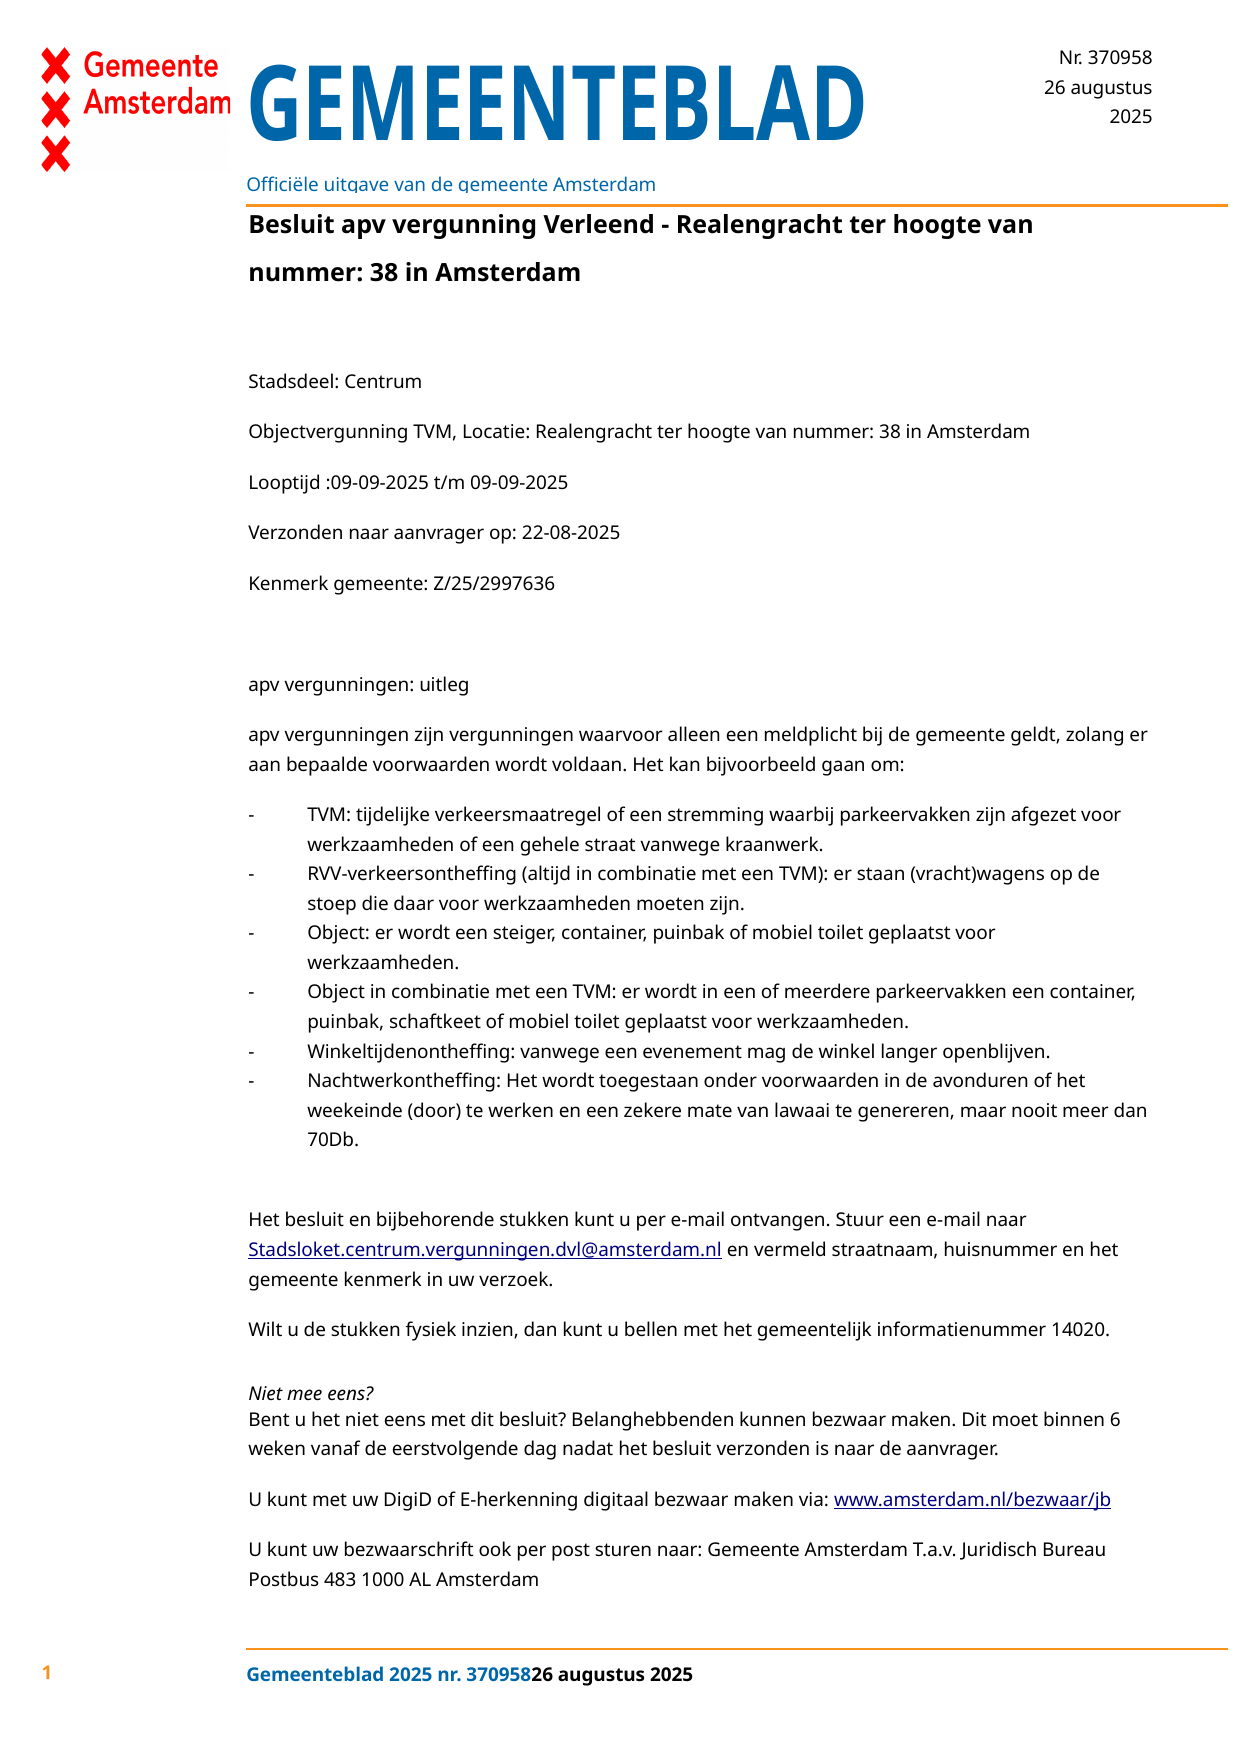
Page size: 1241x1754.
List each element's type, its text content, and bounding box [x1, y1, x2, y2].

text Het besluit en bijbehorende stukken kunt u per e-mail ontvangen. Stuur een e-mail naar Stadsloket.centrum.vergunningen.dvl@amsterdam.nl en vermeld straatnaam, huisnummer en het gemeente kenmerk in uw verzoek. [248, 1207, 1152, 1292]
list Winkeltijdenontheffing: vanwege een evenement mag de winkel langer openblijven. [248, 1038, 1152, 1064]
text Niet mee eens? [248, 1380, 1152, 1406]
list Nachtwerkontheffing: Het wordt toegestaan onder voorwaarden in de avonduren of het weekeinde (door) te werken en een zekere mate van lawaai te genereren, maar nooit meer dan 70Db. [248, 1067, 1152, 1152]
text Verzonden naar aanvrager op: 22-08-2025 [248, 519, 1152, 545]
text apv vergunningen zijn vergunningen waarvoor alleen een meldplicht bij de gemeente geldt, zolang er aan bepaalde voorwaarden wordt voldaan. Het kan bijvoorbeeld gaan om: [248, 721, 1152, 777]
list Object in combinatie met een TVM: er wordt in een of meerdere parkeervakken een container, puinbak, schaftkeet of mobiel toilet geplaatst voor werkzaamheden. [248, 979, 1152, 1034]
text U kunt uw bezwaarschrift ook per post sturen naar: Gemeente Amsterdam T.a.v. Juridisch Bureau Postbus 483 1000 AL Amsterdam [248, 1536, 1152, 1592]
list TVM: tijdelijke verkeersmaatregel of een stremming waarbij parkeervakken zijn afgezet voor werkzaamheden of een gehele straat vanwege kraanwerk. [248, 801, 1152, 857]
text apv vergunningen: uitleg [248, 671, 1152, 697]
text Objectvergunning TVM, Locatie: Realengracht ter hoogte van nummer: 38 in Amsterdam [248, 419, 1152, 444]
list Object: er wordt een steiger, container, puinbak of mobiel toilet geplaatst voor werkzaamheden. [248, 919, 1152, 975]
picture [41, 47, 231, 172]
text Bent u het niet eens met dit besluit? Belanghebbenden kunnen bezwaar maken. Dit moet binnen 6 weken vanaf de eerstvolgende dag nadat het besluit verzonden is naar de aanvrager. [248, 1406, 1152, 1461]
text Kenmerk gemeente: Z/25/2997636 [248, 570, 1152, 596]
text Looptijd :09-09-2025 t/m 09-09-2025 [248, 469, 1152, 495]
list RVV-verkeersontheffing (altijd in combinatie met een TVM): er staan (vracht)wagens op de stoep die daar voor werkzaamheden moeten zijn. [248, 860, 1152, 916]
text Besluit apv vergunning Verleend - Realengracht ter hoogte van nummer: 38 in Amsterdam [248, 207, 1152, 288]
text U kunt met uw DigiD of E-herkenning digitaal bezwaar maken via: www.amsterdam.nl/bezwaar/jb [248, 1486, 1152, 1512]
text Wilt u de stukken fysiek inzien, dan kunt u bellen met het gemeentelijk informatienummer 14020. [248, 1316, 1152, 1342]
text Stadsdeel: Centrum [248, 368, 1152, 394]
